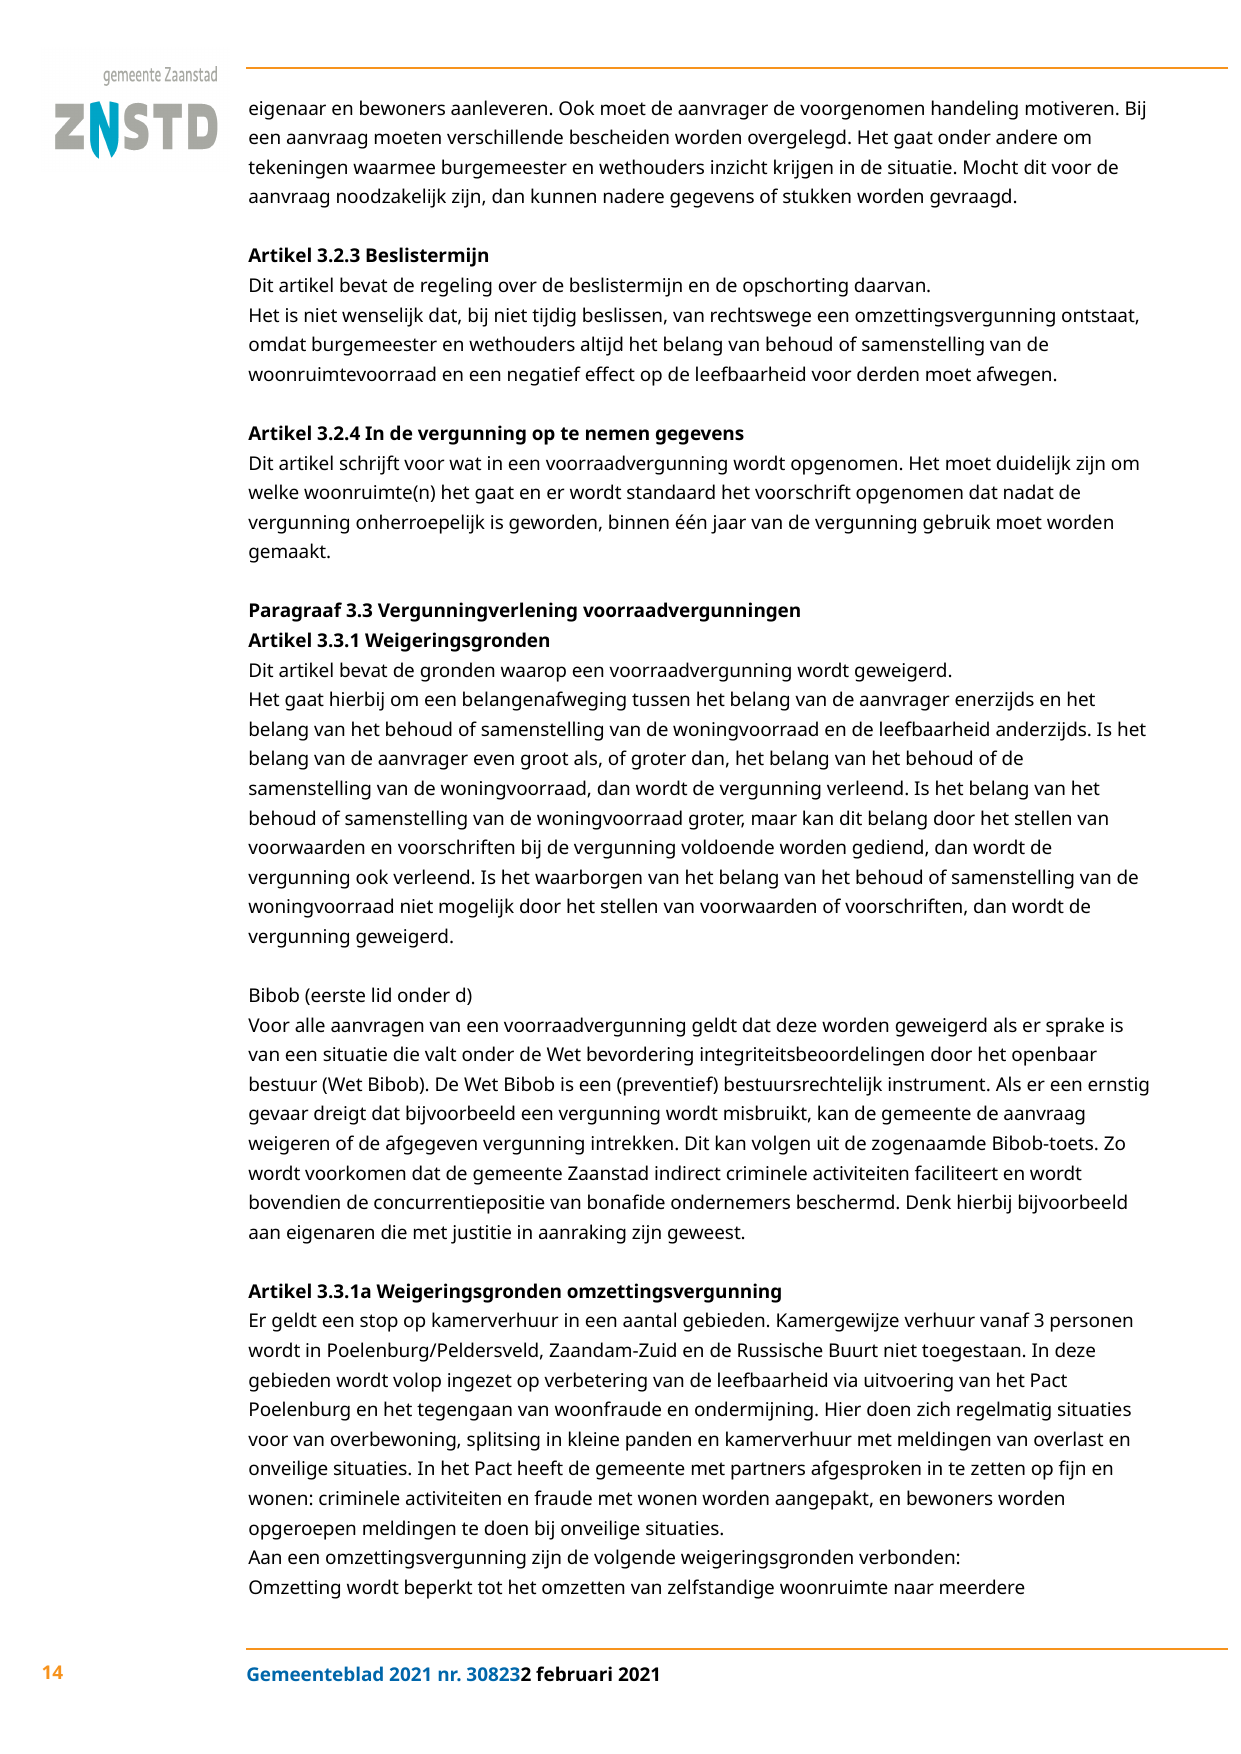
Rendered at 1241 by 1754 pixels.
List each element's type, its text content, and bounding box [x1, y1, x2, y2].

text Omzetting wordt beperkt tot het omzetten van zelfstandige woonruimte naar meerdere [248, 1574, 1152, 1600]
text Dit artikel schrijft voor wat in een voorraadvergunning wordt opgenomen. Het moet duidelijk zijn om welke woonruimte(n) het gaat en er wordt standaard het voorschrift opgenomen dat nadat de vergunning onherroepelijk is geworden, binnen één jaar van de vergunning gebruik moet worden gemaakt. [248, 450, 1152, 564]
text Het gaat hierbij om een belangenafweging tussen het belang van de aanvrager enerzijds en het belang van het behoud of samenstelling van de woningvoorraad en de leefbaarheid anderzijds. Is het belang van de aanvrager even groot als, of groter dan, het belang van het behoud of de samenstelling van de woningvoorraad, dan wordt de vergunning verleend. Is het belang van het behoud of samenstelling van de woningvoorraad groter, maar kan dit belang door het stellen van voorwaarden en voorschriften bij de vergunning voldoende worden gediend, dan wordt de vergunning ook verleend. Is het waarborgen van het belang van het behoud of samenstelling van de woningvoorraad niet mogelijk door het stellen van voorwaarden of voorschriften, dan wordt de vergunning geweigerd. [248, 686, 1152, 949]
text Artikel 3.2.3 Beslistermijn [248, 243, 1152, 268]
text Artikel 3.2.4 In de vergunning op te nemen gegevens [248, 420, 1152, 446]
picture [41, 47, 231, 172]
text Bibob (eerste lid onder d) [248, 982, 1152, 1008]
text Het is niet wenselijk dat, bij niet tijdig beslissen, van rechtswege een omzettingsvergunning ontstaat, omdat burgemeester en wethouders altijd het belang van behoud of samenstelling van de woonruimtevoorraad en een negatief effect op de leefbaarheid voor derden moet afwegen. [248, 302, 1152, 387]
text Paragraaf 3.3 Vergunningverlening voorraadvergunningen [248, 598, 1152, 623]
text Voor alle aanvragen van een voorraadvergunning geldt dat deze worden geweigerd als er sprake is van een situatie die valt onder de Wet bevordering integriteitsbeoordelingen door het openbaar bestuur (Wet Bibob). De Wet Bibob is een (preventief) bestuursrechtelijk instrument. Als er een ernstig gevaar dreigt dat bijvoorbeeld een vergunning wordt misbruikt, kan de gemeente de aanvraag weigeren of de afgegeven vergunning intrekken. Dit kan volgen uit de zogenaamde Bibob-toets. Zo wordt voorkomen dat de gemeente Zaanstad indirect criminele activiteiten faciliteert en wordt bovendien de concurrentiepositie van bonafide ondernemers beschermd. Denk hierbij bijvoorbeeld aan eigenaren die met justitie in aanraking zijn geweest. [248, 1012, 1152, 1245]
text Er geldt een stop op kamerverhuur in een aantal gebieden. Kamergewijze verhuur vanaf 3 personen wordt in Poelenburg/Peldersveld, Zaandam-Zuid en de Russische Buurt niet toegestaan. In deze gebieden wordt volop ingezet op verbetering van de leefbaarheid via uitvoering van het Pact Poelenburg en het tegengaan van woonfraude en ondermijning. Hier doen zich regelmatig situaties voor van overbewoning, splitsing in kleine panden en kamerverhuur met meldingen van overlast en onveilige situaties. In het Pact heeft de gemeente met partners afgesproken in te zetten op fijn en wonen: criminele activiteiten en fraude met wonen worden aangepakt, en bewoners worden opgeroepen meldingen te doen bij onveilige situaties. [248, 1308, 1152, 1541]
text Artikel 3.3.1a Weigeringsgronden omzettingsvergunning [248, 1278, 1152, 1304]
text Artikel 3.3.1 Weigeringsgronden [248, 627, 1152, 653]
text eigenaar en bewoners aanleveren. Ook moet de aanvrager de voorgenomen handeling motiveren. Bij een aanvraag moeten verschillende bescheiden worden overgelegd. Het gaat onder andere om tekeningen waarmee burgemeester en wethouders inzicht krijgen in de situatie. Mocht dit voor de aanvraag noodzakelijk zijn, dan kunnen nadere gegevens of stukken worden gevraagd. [248, 95, 1152, 209]
text Dit artikel bevat de regeling over de beslistermijn en de opschorting daarvan. [248, 272, 1152, 298]
text Dit artikel bevat de gronden waarop een voorraadvergunning wordt geweigerd. [248, 657, 1152, 683]
text Aan een omzettingsvergunning zijn de volgende weigeringsgronden verbonden: [248, 1544, 1152, 1570]
